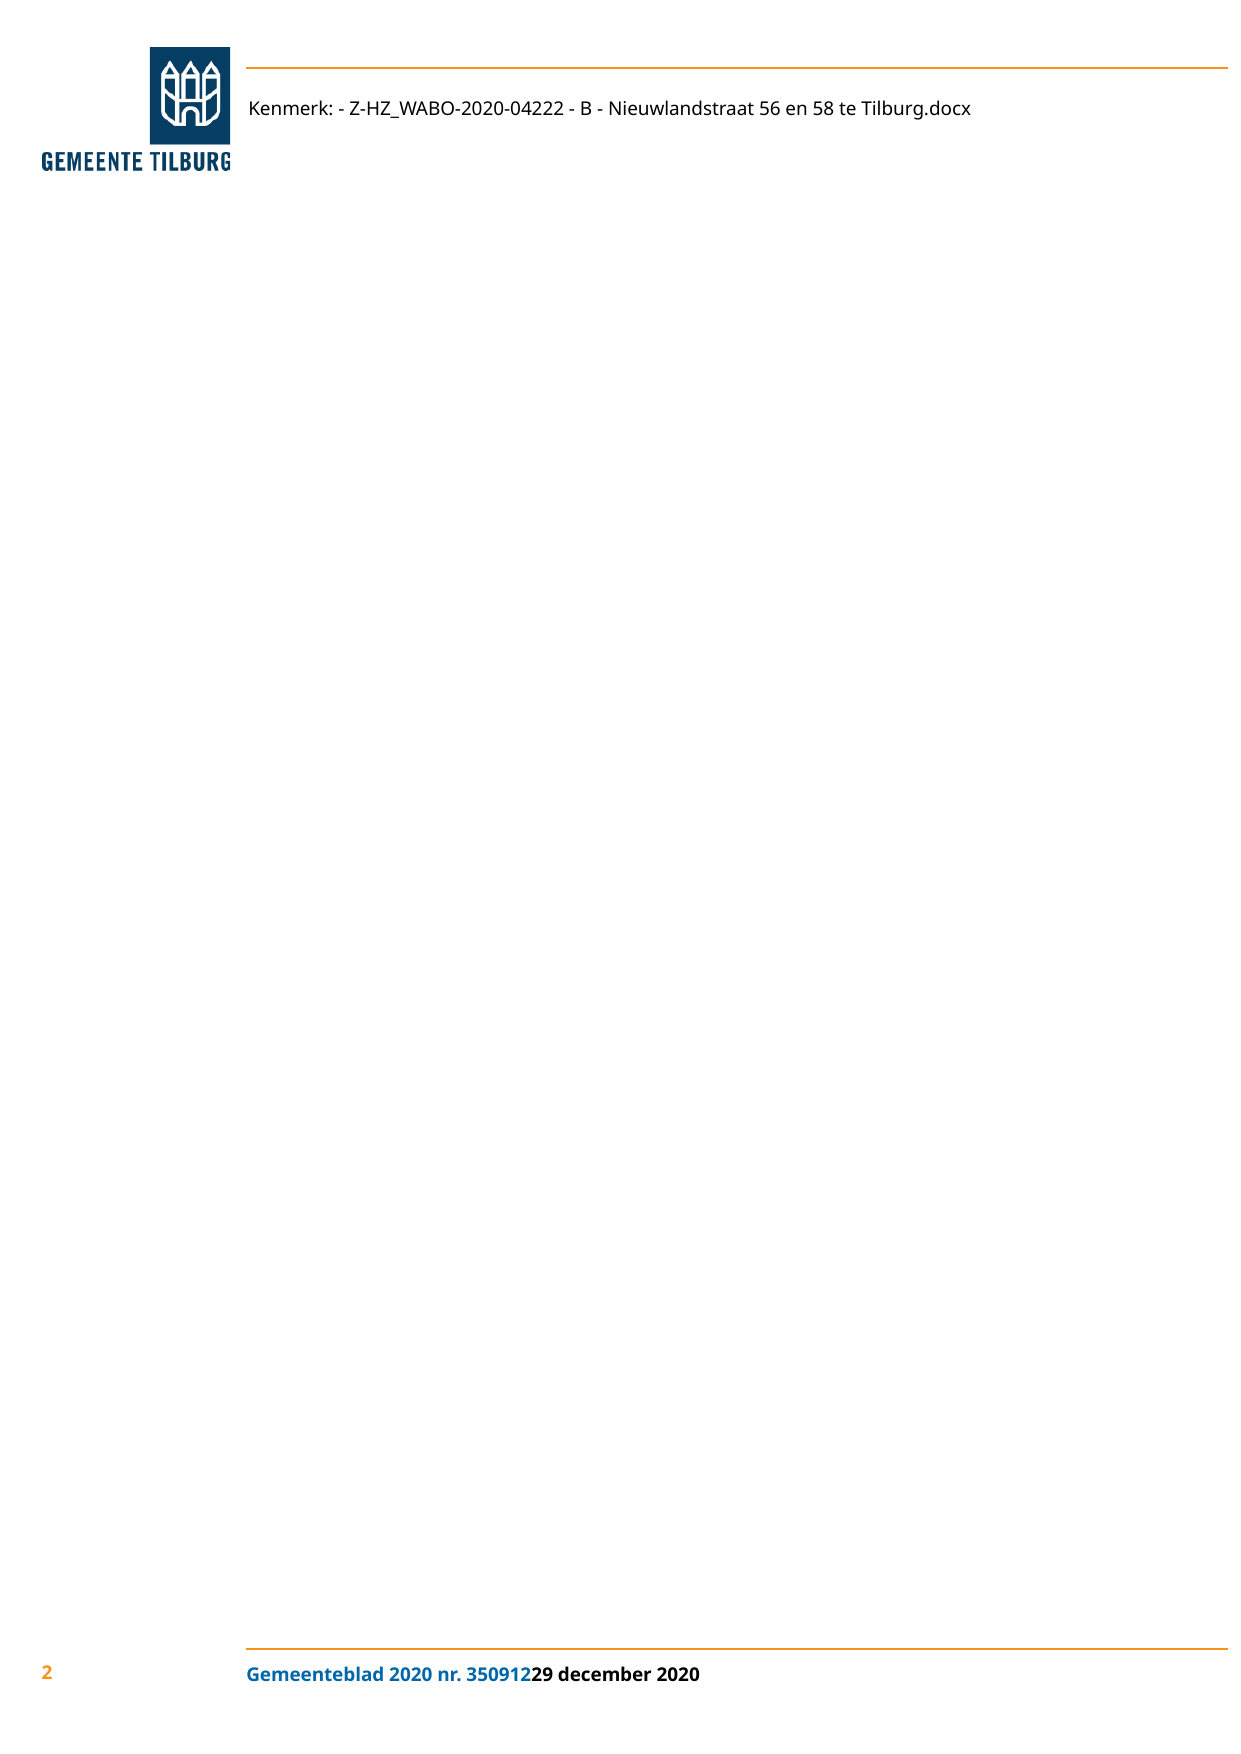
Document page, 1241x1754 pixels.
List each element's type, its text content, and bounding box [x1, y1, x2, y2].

text Kenmerk: - Z-HZ_WABO-2020-04222 - B - Nieuwlandstraat 56 en 58 te Tilburg.docx [248, 95, 1152, 121]
picture [41, 47, 231, 172]
